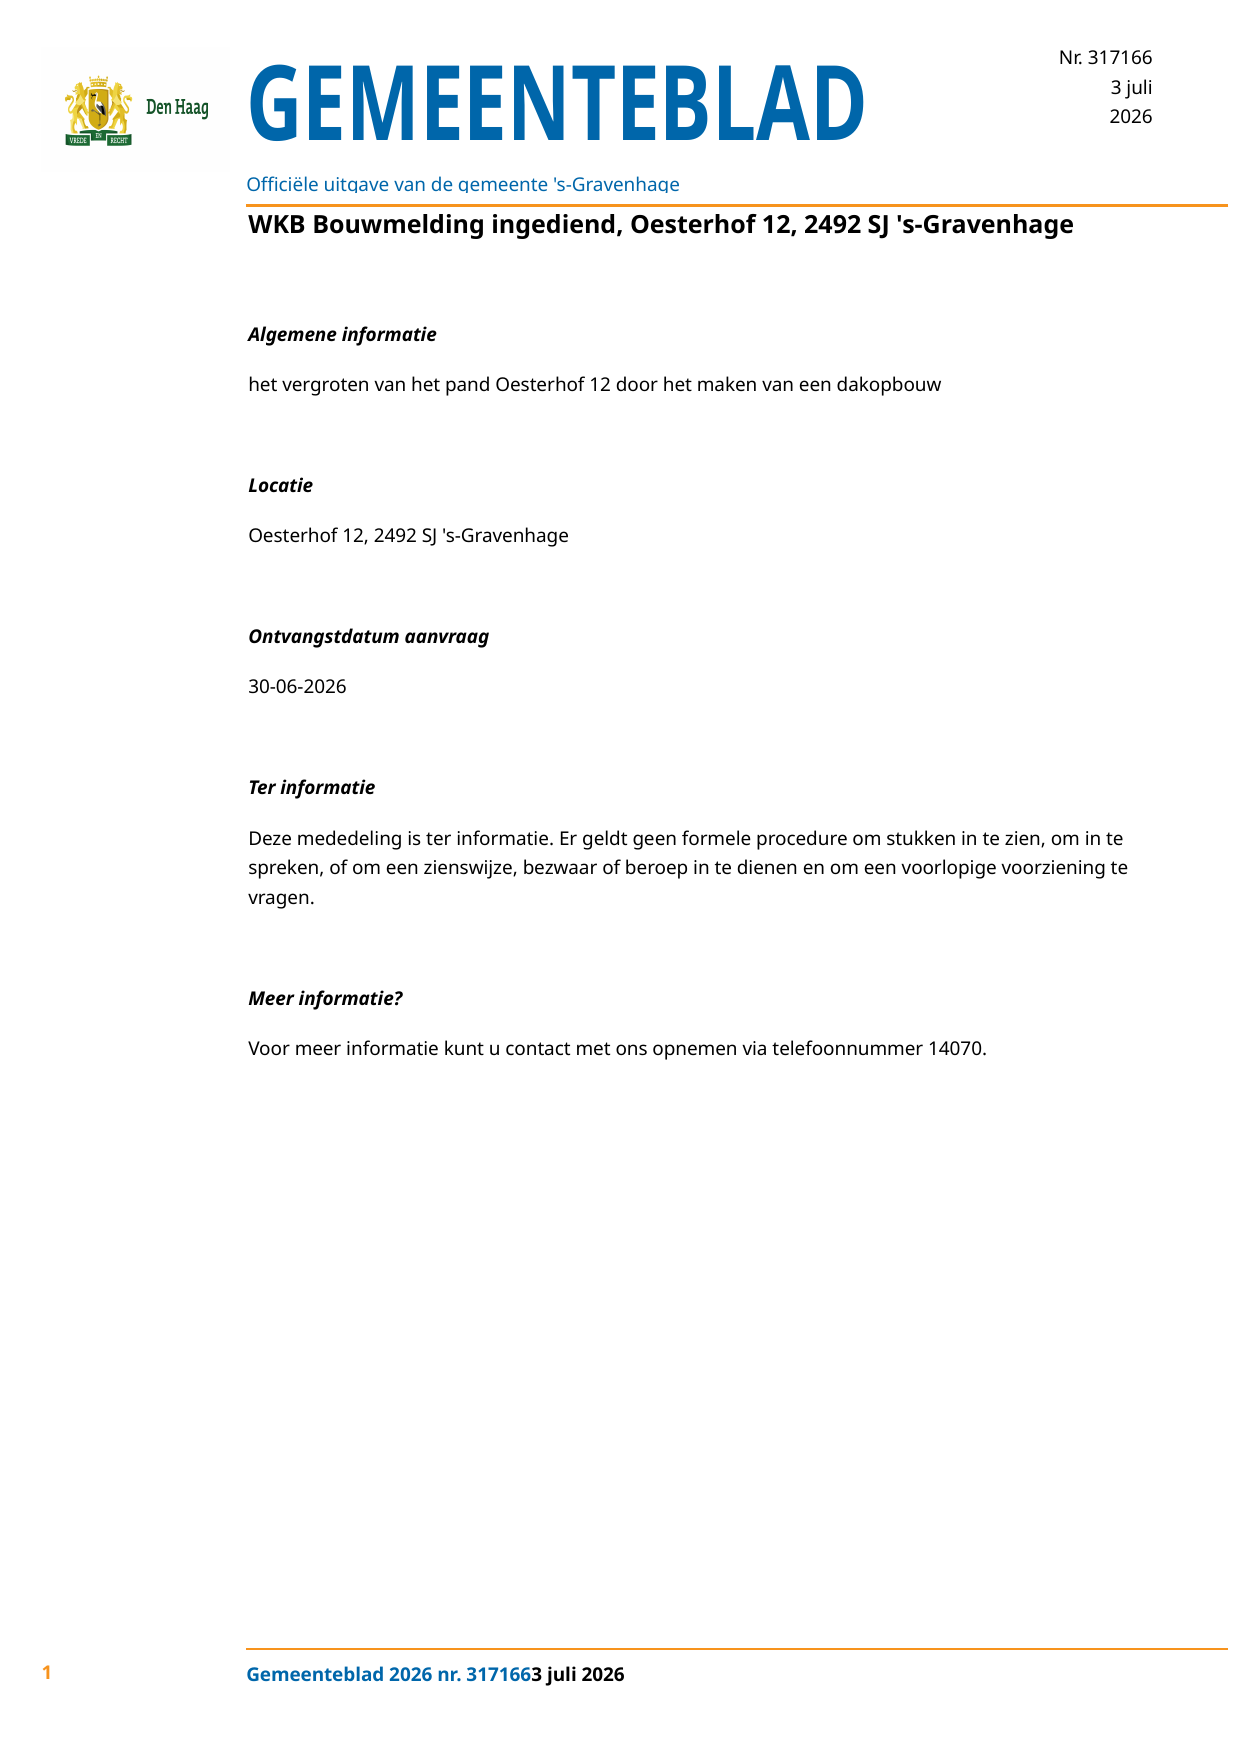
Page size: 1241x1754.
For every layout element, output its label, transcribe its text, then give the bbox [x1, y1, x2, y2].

text Oesterhof 12, 2492 SJ 's-Gravenhage [248, 522, 1152, 548]
text 30-06-2026 [248, 674, 1152, 699]
text Meer informatie? [248, 985, 1152, 1011]
text Ontvangstdatum aanvraag [248, 623, 1152, 649]
text Deze mededeling is ter informatie. Er geldt geen formele procedure om stukken in te zien, om in te spreken, of om een zienswijze, bezwaar of beroep in te dienen en om een voorlopige voorziening te vragen. [248, 825, 1152, 910]
text het vergroten van het pand Oesterhof 12 door het maken van een dakopbouw [248, 371, 1152, 397]
picture [41, 47, 231, 172]
text Locatie [248, 472, 1152, 498]
text Voor meer informatie kunt u contact met ons opnemen via telefoonnummer 14070. [248, 1035, 1152, 1061]
text Algemene informatie [248, 321, 1152, 346]
text Ter informatie [248, 774, 1152, 800]
text WKB Bouwmelding ingediend, Oesterhof 12, 2492 SJ 's-Gravenhage [248, 207, 1152, 241]
